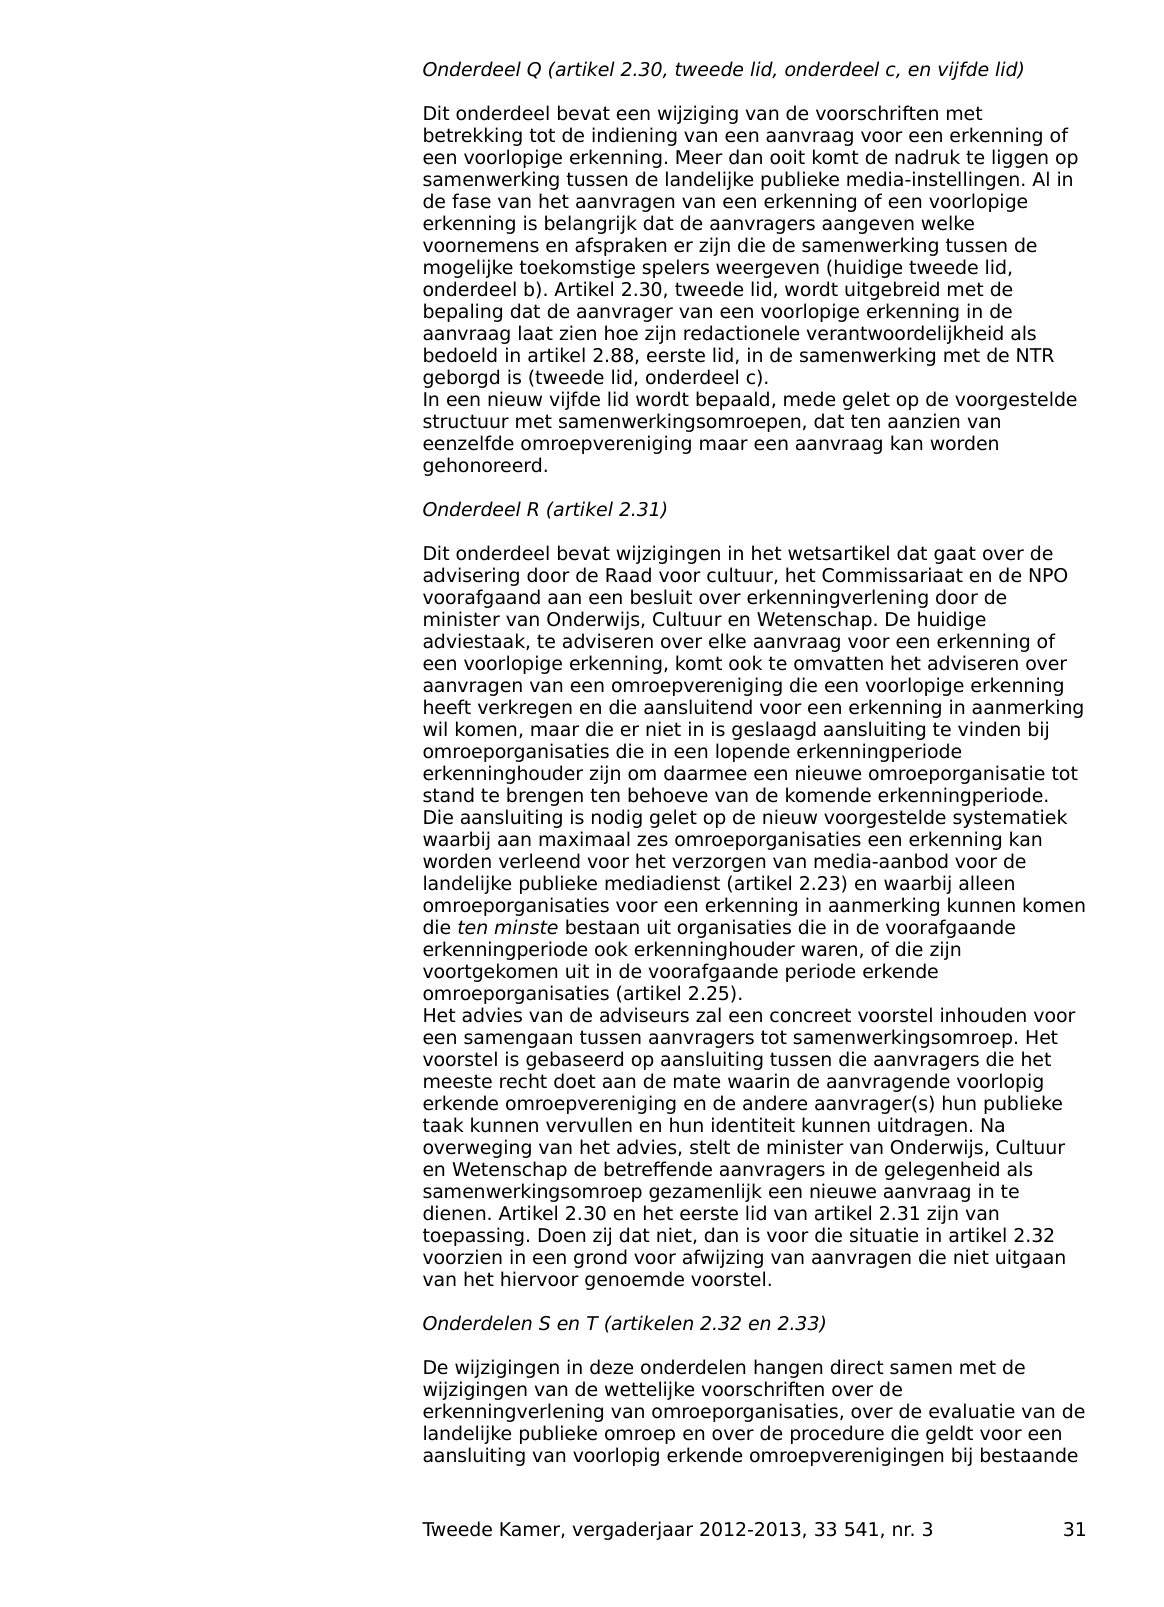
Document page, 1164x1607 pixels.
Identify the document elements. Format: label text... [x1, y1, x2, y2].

text Dit onderdeel bevat wijzigingen in het wetsartikel dat gaat over de advisering door de Raad voor cultuur, het Commissariaat en de NPO voorafgaand aan een besluit over erkenningverlening door de minister van Onderwijs, Cultuur en Wetenschap. De huidige adviestaak, te adviseren over elke aanvraag voor een erkenning of een voorlopige erkenning, komt ook te omvatten het adviseren over aanvragen van een omroepvereniging die een voorlopige erkenning heeft verkregen en die aansluitend voor een erkenning in aanmerking wil komen, maar die er niet in is geslaagd aansluiting te vinden bij omroeporganisaties die in een lopende erkenningperiode erkenninghouder zijn om daarmee een nieuwe omroeporganisatie tot stand te brengen ten behoeve van de komende erkenningperiode. Die aansluiting is nodig gelet op de nieuw voorgestelde systematiek waarbij aan maximaal zes omroeporganisaties een erkenning kan worden verleend voor het verzorgen van media-aanbod voor de landelijke publieke mediadienst (artikel 2.23) en waarbij alleen omroeporganisaties voor een erkenning in aanmerking kunnen komen die ten minste bestaan uit organisaties die in de voorafgaande erkenningperiode ook erkenninghouder waren, of die zijn voortgekomen uit in de voorafgaande periode erkende omroeporganisaties (artikel 2.25). [422, 543, 1087, 1005]
subtitle Onderdelen S en T (artikelen 2.32 en 2.33) [422, 1313, 1087, 1335]
text In een nieuw vijfde lid wordt bepaald, mede gelet op de voorgestelde structuur met samenwerkingsomroepen, dat ten aanzien van eenzelfde omroepvereniging maar een aanvraag kan worden gehonoreerd. [422, 389, 1087, 477]
subtitle Onderdeel Q (artikel 2.30, tweede lid, onderdeel c, en vijfde lid) [422, 59, 1087, 81]
text Dit onderdeel bevat een wijziging van de voorschriften met betrekking tot de indiening van een aanvraag voor een erkenning of een voorlopige erkenning. Meer dan ooit komt de nadruk te liggen op samenwerking tussen de landelijke publieke media-instellingen. Al in de fase van het aanvragen van een erkenning of een voorlopige erkenning is belangrijk dat de aanvragers aangeven welke voornemens en afspraken er zijn die de samenwerking tussen de mogelijke toekomstige spelers weergeven (huidige tweede lid, onderdeel b). Artikel 2.30, tweede lid, wordt uitgebreid met de bepaling dat de aanvrager van een voorlopige erkenning in de aanvraag laat zien hoe zijn redactionele verantwoordelijkheid als bedoeld in artikel 2.88, eerste lid, in de samenwerking met de NTR geborgd is (tweede lid, onderdeel c). [422, 103, 1087, 389]
text Het advies van de adviseurs zal een concreet voorstel inhouden voor een samengaan tussen aanvragers tot samenwerkingsomroep. Het voorstel is gebaseerd op aansluiting tussen die aanvragers die het meeste recht doet aan de mate waarin de aanvragende voorlopig erkende omroepvereniging en de andere aanvrager(s) hun publieke taak kunnen vervullen en hun identiteit kunnen uitdragen. Na overweging van het advies, stelt de minister van Onderwijs, Cultuur en Wetenschap de betreffende aanvragers in de gelegenheid als samenwerkingsomroep gezamenlijk een nieuwe aanvraag in te dienen. Artikel 2.30 en het eerste lid van artikel 2.31 zijn van toepassing. Doen zij dat niet, dan is voor die situatie in artikel 2.32 voorzien in een grond voor afwijzing van aanvragen die niet uitgaan van het hiervoor genoemde voorstel. [422, 1005, 1087, 1291]
text De wijzigingen in deze onderdelen hangen direct samen met de wijzigingen van de wettelijke voorschriften over de erkenningverlening van omroeporganisaties, over de evaluatie van de landelijke publieke omroep en over de procedure die geldt voor een aansluiting van voorlopig erkende omroepverenigingen bij bestaande [422, 1357, 1087, 1467]
subtitle Onderdeel R (artikel 2.31) [422, 499, 1087, 521]
